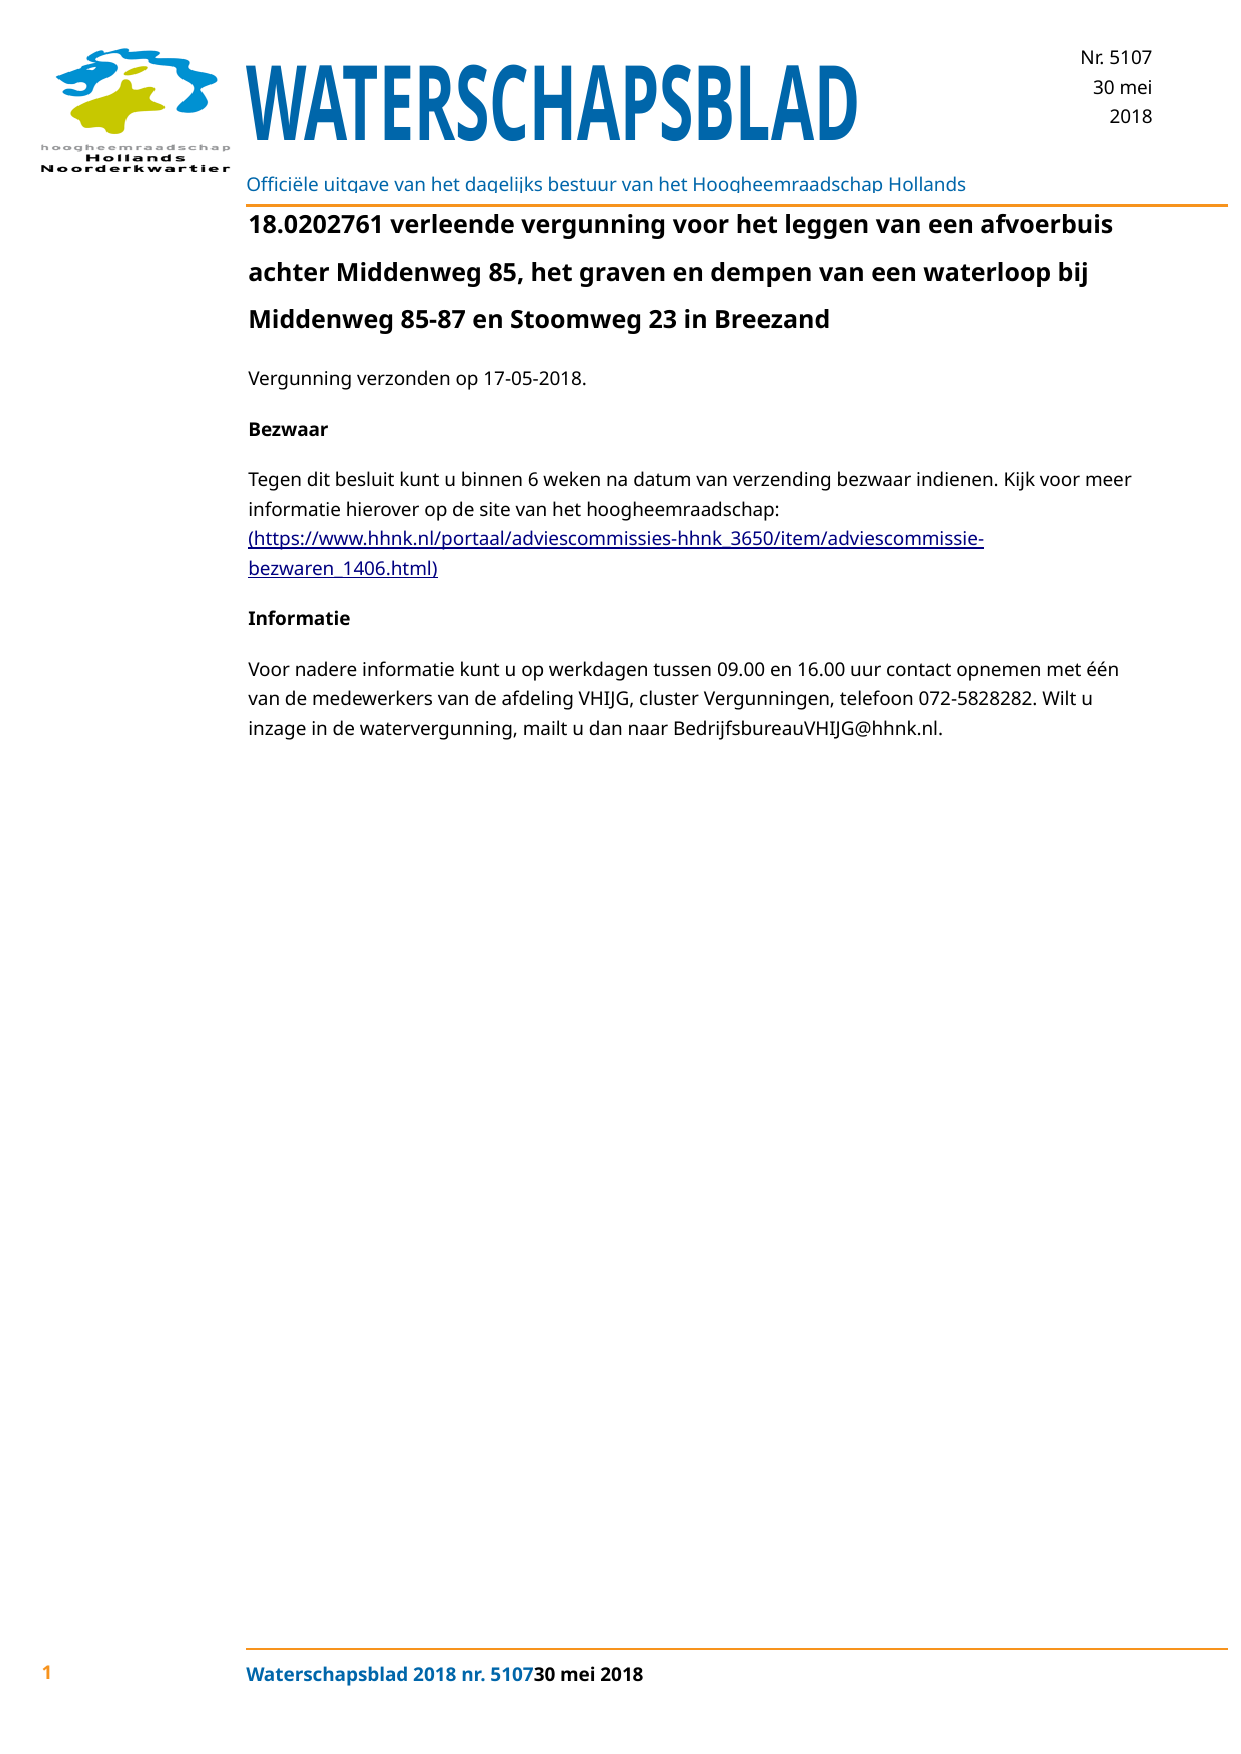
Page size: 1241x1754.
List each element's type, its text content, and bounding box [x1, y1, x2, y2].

text Vergunning verzonden op 17-05-2018. [248, 366, 1152, 391]
picture [41, 47, 231, 172]
text Informatie [248, 606, 1152, 631]
text Voor nadere informatie kunt u op werkdagen tussen 09.00 en 16.00 uur contact opnemen met één van de medewerkers van de afdeling VHIJG, cluster Vergunningen, telefoon 072-5828282. Wilt u inzage in de watervergunning, mailt u dan naar BedrijfsbureauVHIJG@hhnk.nl. [248, 656, 1152, 741]
text Bezwaar [248, 416, 1152, 442]
text 18.0202761 verleende vergunning voor het leggen van een afvoerbuis achter Middenweg 85, het graven en dempen van een waterloop bij Middenweg 85-87 en Stoomweg 23 in Breezand [248, 207, 1152, 336]
text Tegen dit besluit kunt u binnen 6 weken na datum van verzending bezwaar indienen. Kijk voor meer informatie hierover op de site van het hoogheemraadschap: (https://www.hhnk.nl/portaal/adviescommissies-hhnk_3650/item/adviescommissie-bezwaren_1406.html) [248, 466, 1152, 581]
